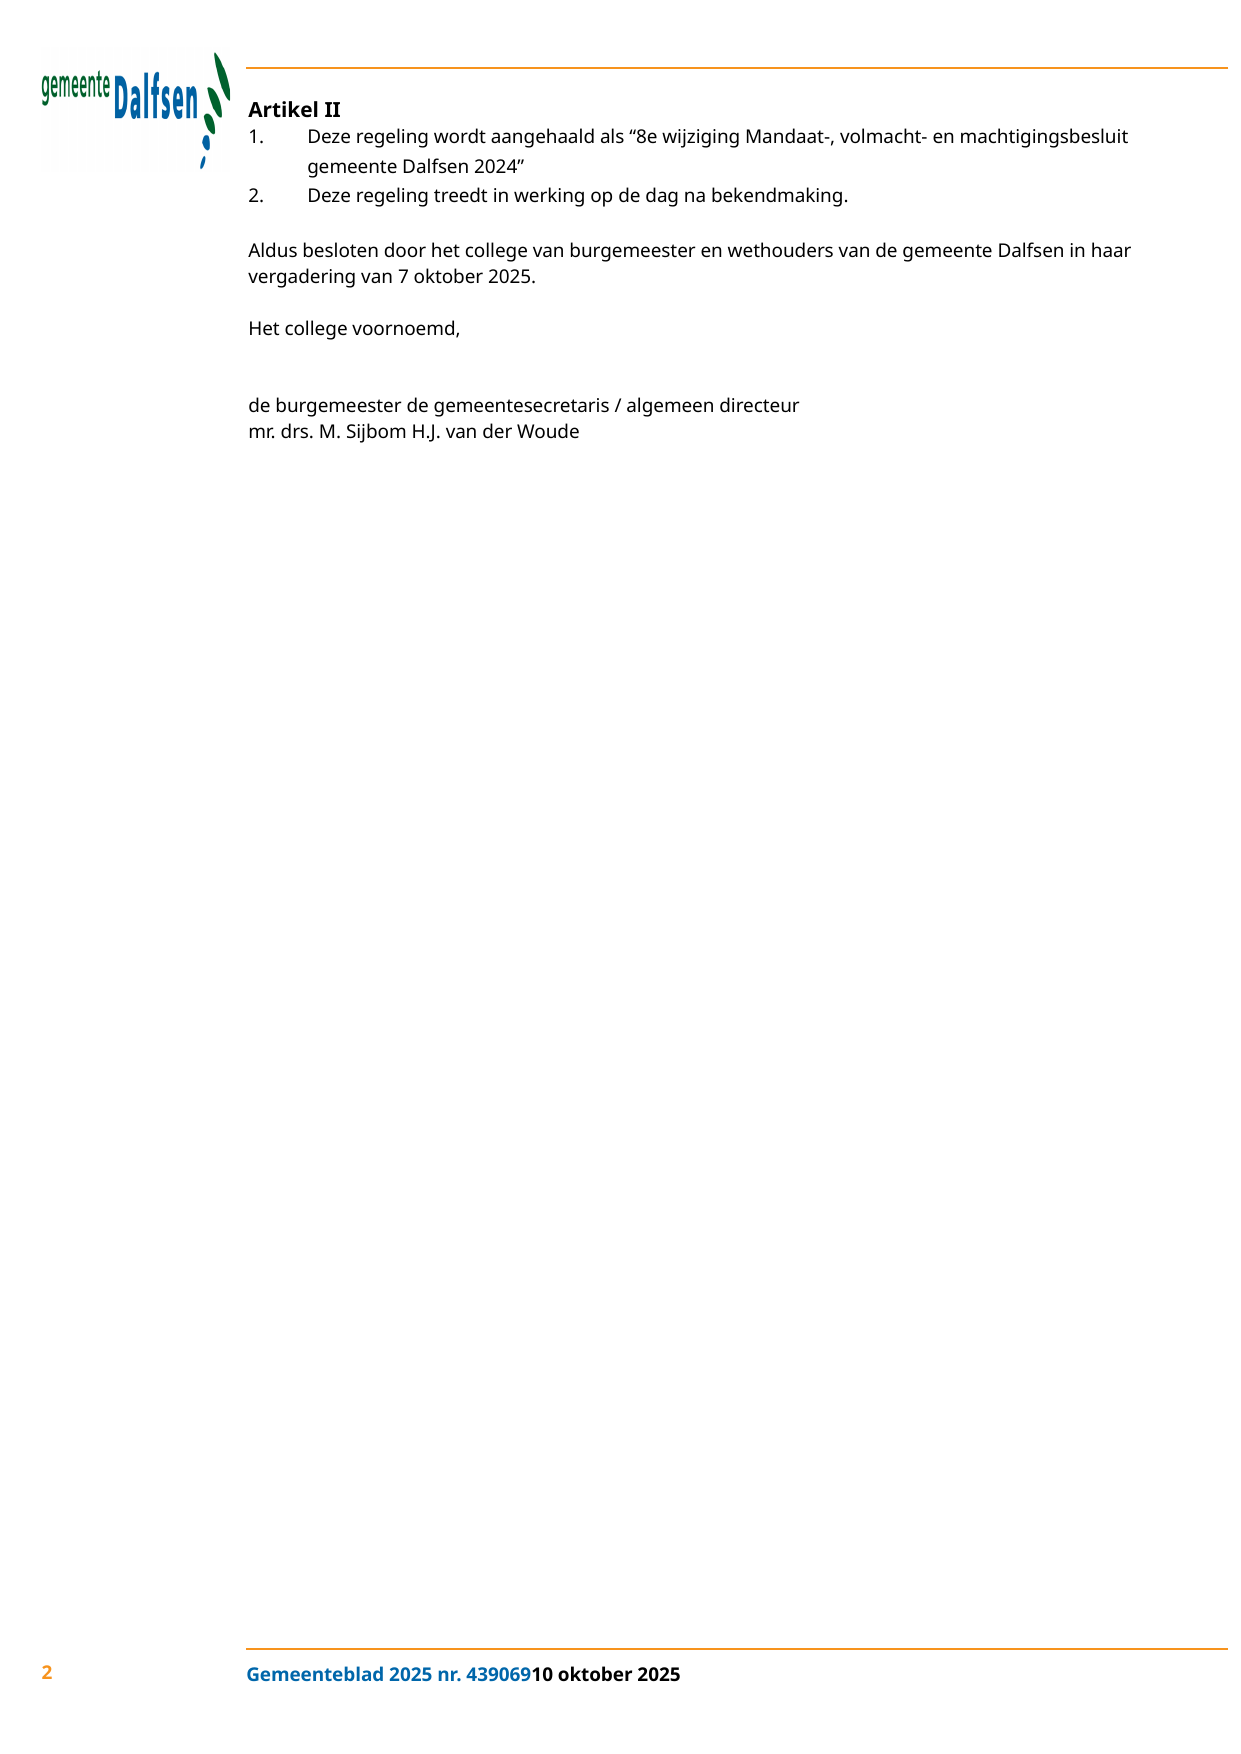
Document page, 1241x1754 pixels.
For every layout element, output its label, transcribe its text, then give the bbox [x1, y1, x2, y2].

text de burgemeester de gemeentesecretaris / algemeen directeur [248, 392, 1152, 418]
text mr. drs. M. Sijbom H.J. van der Woude [248, 418, 1152, 443]
list Deze regeling wordt aangehaald als “8e wijziging Mandaat-, volmacht- en machtigingsbesluit gemeente Dalfsen 2024” [248, 123, 1152, 178]
list Deze regeling treedt in werking op de dag na bekendmaking. [248, 182, 1152, 208]
picture [41, 47, 231, 172]
text Aldus besloten door het college van burgemeester en wethouders van de gemeente Dalfsen in haar vergadering van 7 oktober 2025. [248, 238, 1152, 289]
text Artikel II [248, 95, 1152, 123]
text Het college voornoemd, [248, 315, 1152, 341]
